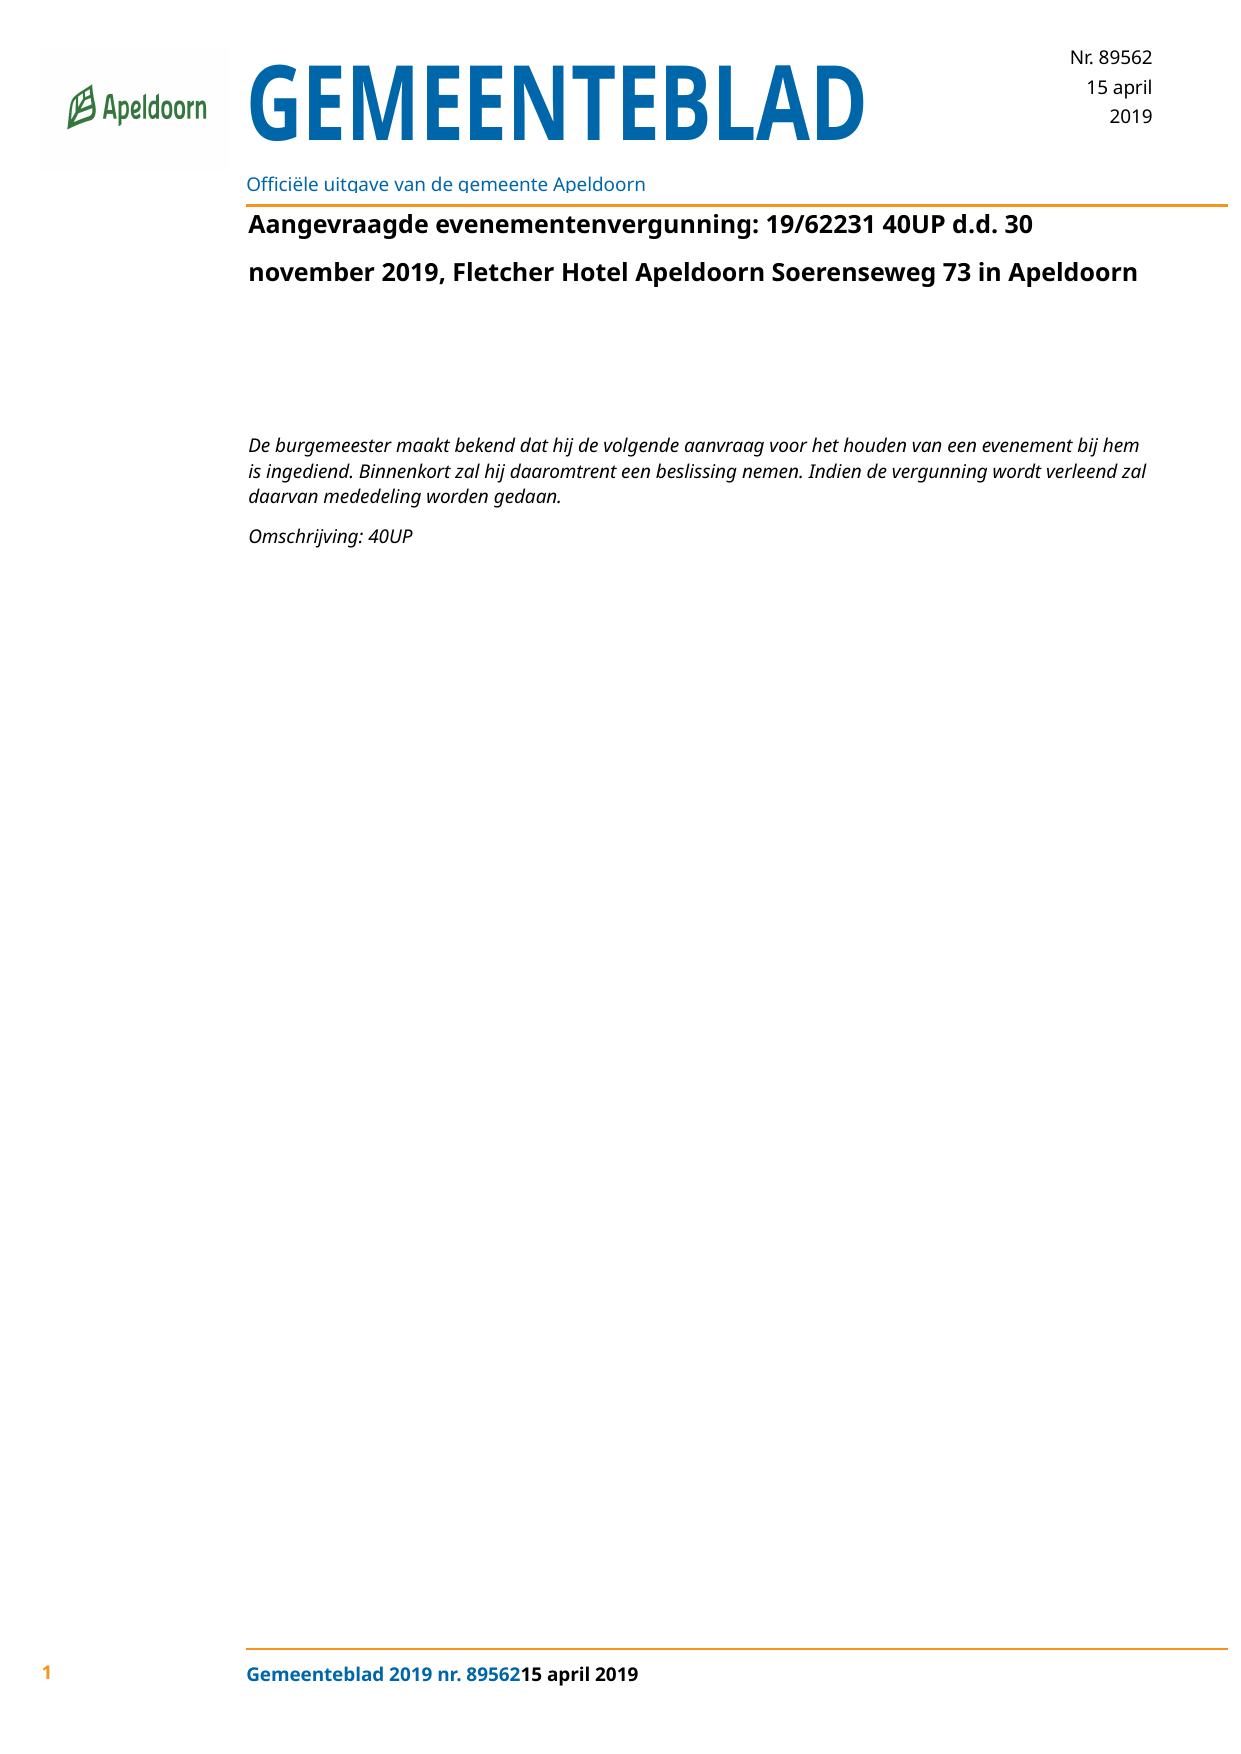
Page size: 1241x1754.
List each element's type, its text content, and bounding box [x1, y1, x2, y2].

text Aangevraagde evenementenvergunning: 19/62231 40UP d.d. 30 november 2019, Fletcher Hotel Apeldoorn Soerenseweg 73 in Apeldoorn [248, 207, 1152, 288]
text De burgemeester maakt bekend dat hij de volgende aanvraag voor het houden van een evenement bij hem is ingediend. Binnenkort zal hij daaromtrent een beslissing nemen. Indien de vergunning wordt verleend zal daarvan mededeling worden gedaan. [248, 432, 1152, 509]
text Omschrijving: 40UP [248, 523, 1152, 549]
picture [41, 47, 231, 172]
